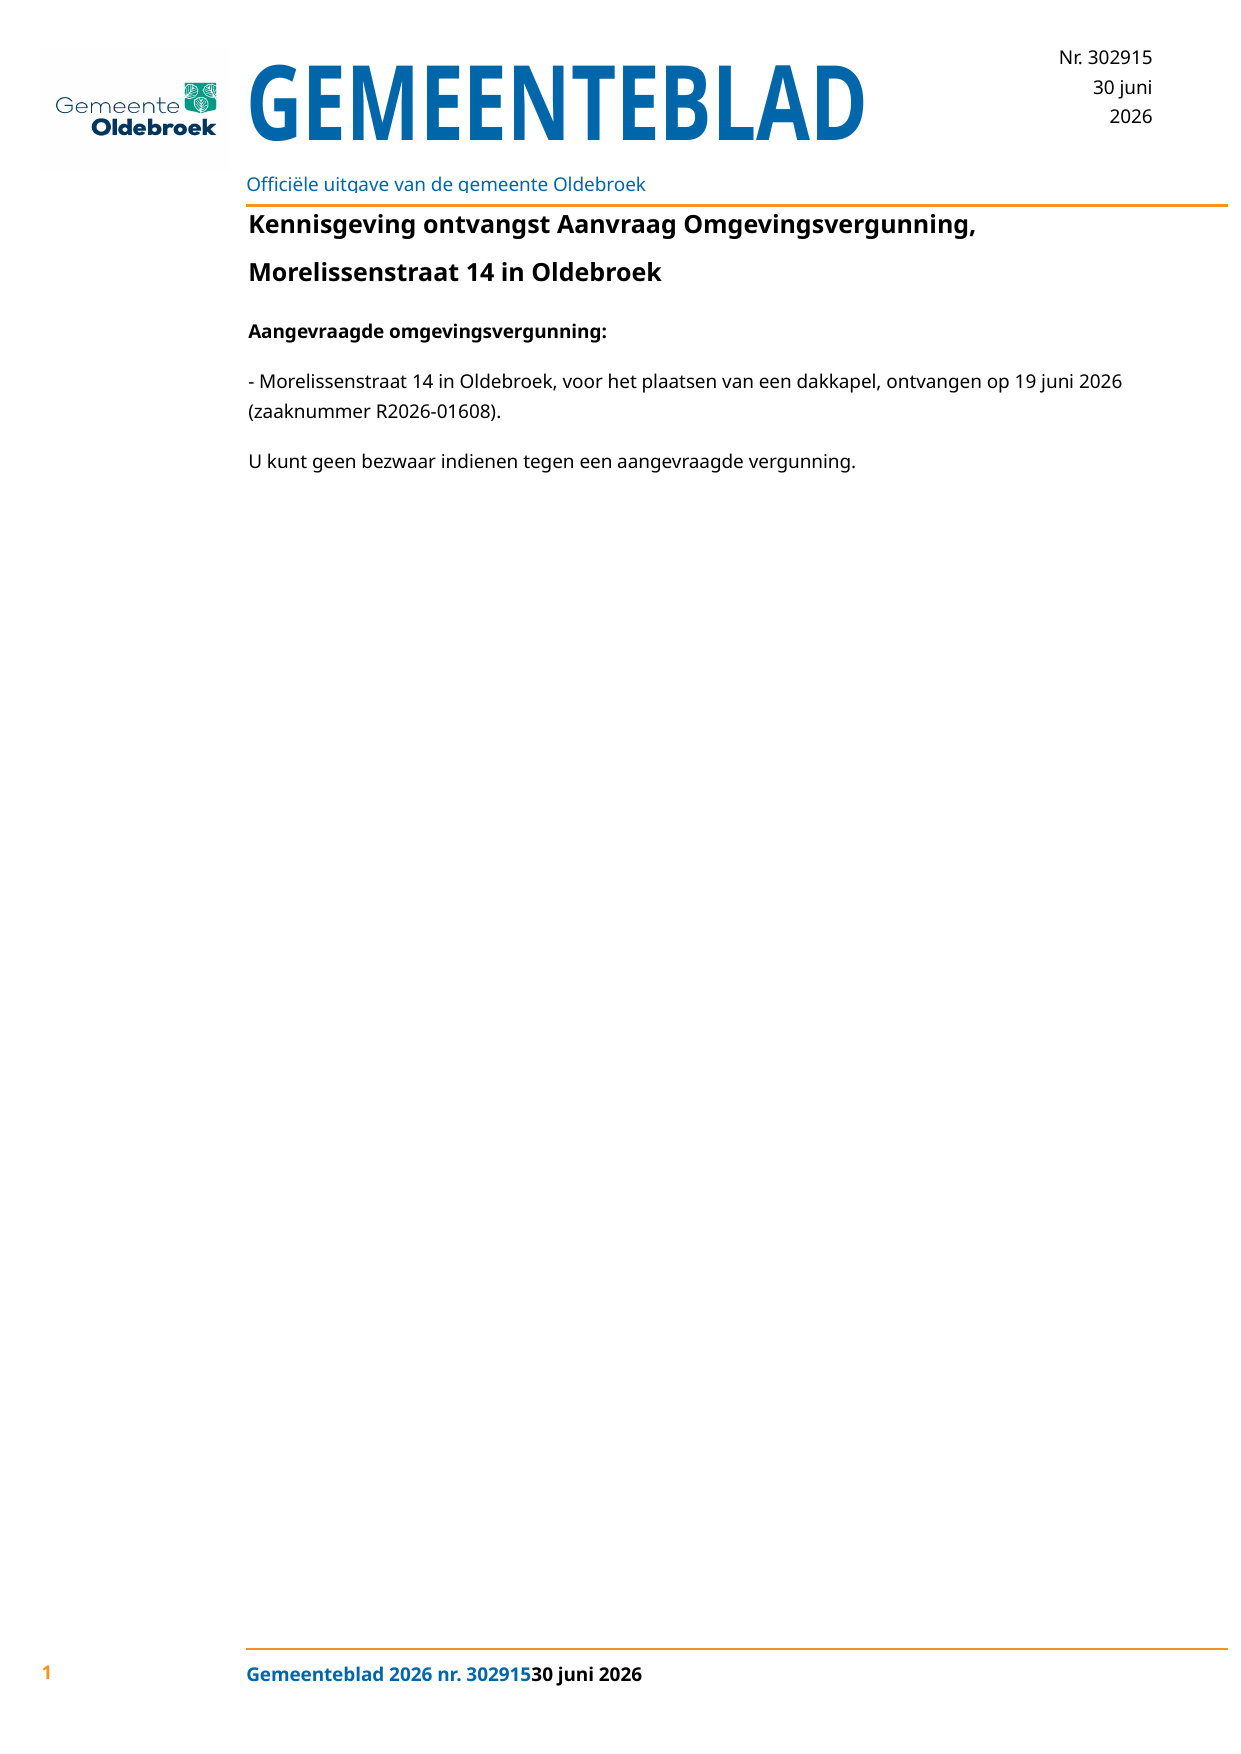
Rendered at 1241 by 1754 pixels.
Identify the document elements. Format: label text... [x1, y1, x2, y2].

text U kunt geen bezwaar indienen tegen een aangevraagde vergunning. [248, 448, 1152, 474]
text Aangevraagde omgevingsvergunning: [248, 318, 1152, 344]
text Kennisgeving ontvangst Aanvraag Omgevingsvergunning, Morelissenstraat 14 in Oldebroek [248, 207, 1152, 288]
picture [41, 47, 231, 172]
text - Morelissenstraat 14 in Oldebroek, voor het plaatsen van een dakkapel, ontvangen op 19 juni 2026 (zaaknummer R2026-01608). [248, 368, 1152, 424]
